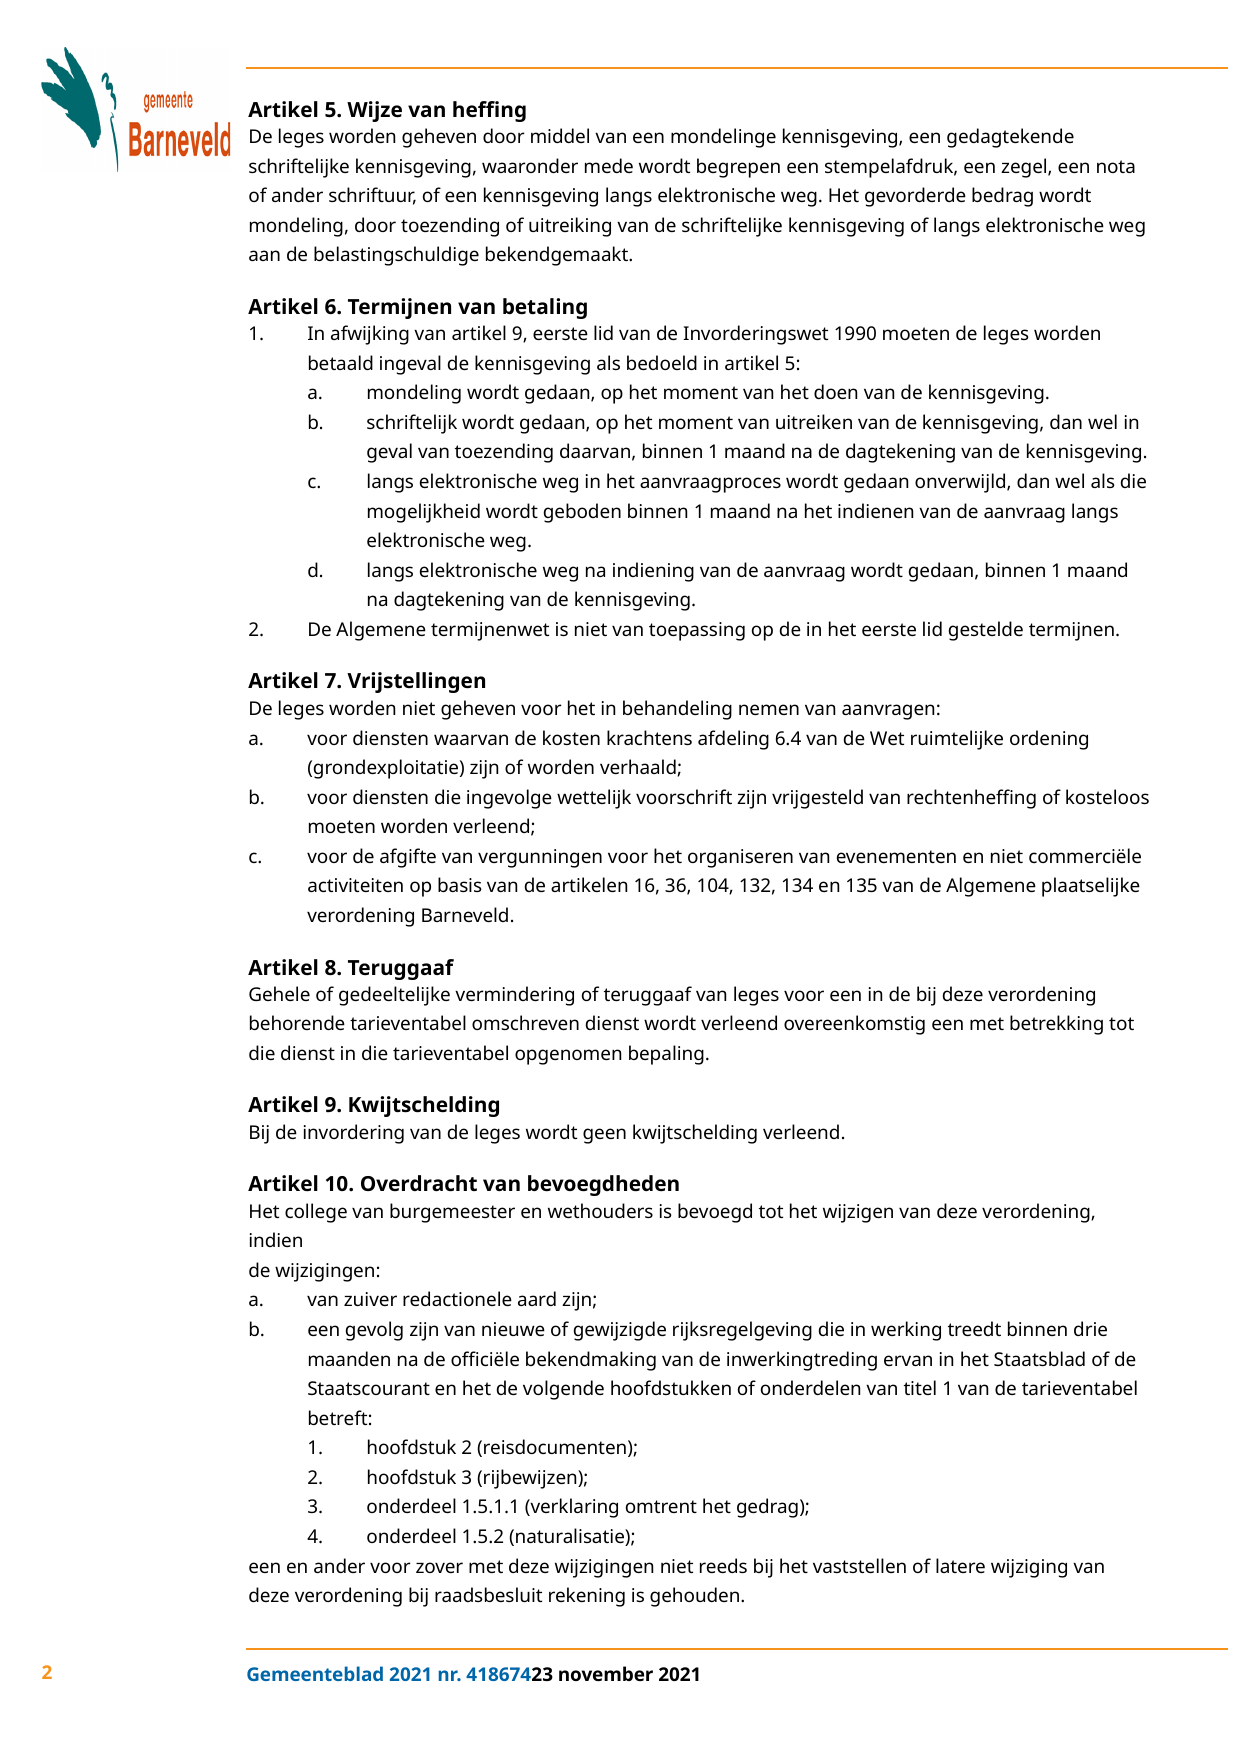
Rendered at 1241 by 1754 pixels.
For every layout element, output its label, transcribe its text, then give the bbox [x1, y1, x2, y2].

text de wijzigingen: [248, 1257, 1152, 1283]
text een en ander voor zover met deze wijzigingen niet reeds bij het vaststellen of latere wijziging van deze verordening bij raadsbesluit rekening is gehouden. [248, 1553, 1152, 1608]
text Gehele of gedeeltelijke vermindering of teruggaaf van leges voor een in de bij deze verordening behorende tarieventabel omschreven dienst wordt verleend overeenkomstig een met betrekking tot die dienst in die tarieventabel opgenomen bepaling. [248, 981, 1152, 1066]
text Artikel 8. Teruggaaf [248, 953, 1152, 981]
list voor diensten waarvan de kosten krachtens afdeling 6.4 van de Wet ruimtelijke ordening (grondexploitatie) zijn of worden verhaald; [248, 725, 1152, 780]
list De Algemene termijnenwet is niet van toepassing op de in het eerste lid gestelde termijnen. [248, 616, 1152, 642]
list een gevolg zijn van nieuwe of gewijzigde rijksregelgeving die in werking treedt binnen drie maanden na de officiële bekendmaking van de inwerkingtreding ervan in het Staatsblad of de Staatscourant en het de volgende hoofdstukken of onderdelen van titel 1 van de tarieventabel betreft: [248, 1316, 1152, 1431]
list mondeling wordt gedaan, op het moment van het doen van de kennisgeving. [307, 379, 1152, 405]
list langs elektronische weg in het aanvraagproces wordt gedaan onverwijld, dan wel als die mogelijkheid wordt geboden binnen 1 maand na het indienen van de aanvraag langs elektronische weg. [307, 468, 1152, 553]
text De leges worden geheven door middel van een mondelinge kennisgeving, een gedagtekende schriftelijke kennisgeving, waaronder mede wordt begrepen een stempelafdruk, een zegel, een nota of ander schriftuur, of een kennisgeving langs elektronische weg. Het gevorderde bedrag wordt mondeling, door toezending of uitreiking van de schriftelijke kennisgeving of langs elektronische weg aan de belastingschuldige bekendgemaakt. [248, 123, 1152, 267]
text Artikel 7. Vrijstellingen [248, 667, 1152, 695]
text Artikel 9. Kwijtschelding [248, 1091, 1152, 1119]
list van zuiver redactionele aard zijn; [248, 1287, 1152, 1312]
text Het college van burgemeester en wethouders is bevoegd tot het wijzigen van deze verordening, indien [248, 1198, 1152, 1253]
list In afwijking van artikel 9, eerste lid van de Invorderingswet 1990 moeten de leges worden betaald ingeval de kennisgeving als bedoeld in artikel 5: [248, 320, 1152, 376]
picture [41, 47, 231, 172]
list hoofdstuk 2 (reisdocumenten); [307, 1434, 1152, 1460]
list onderdeel 1.5.2 (naturalisatie); [307, 1523, 1152, 1549]
list voor de afgifte van vergunningen voor het organiseren van evenementen en niet commerciële activiteiten op basis van de artikelen 16, 36, 104, 132, 134 en 135 van de Algemene plaatselijke verordening Barneveld. [248, 843, 1152, 928]
list schriftelijk wordt gedaan, op het moment van uitreiken van de kennisgeving, dan wel in geval van toezending daarvan, binnen 1 maand na de dagtekening van de kennisgeving. [307, 409, 1152, 464]
list hoofdstuk 3 (rijbewijzen); [307, 1464, 1152, 1490]
text De leges worden niet geheven voor het in behandeling nemen van aanvragen: [248, 695, 1152, 721]
text Artikel 5. Wijze van heffing [248, 95, 1152, 123]
list voor diensten die ingevolge wettelijk voorschrift zijn vrijgesteld van rechtenheffing of kosteloos moeten worden verleend; [248, 784, 1152, 839]
list langs elektronische weg na indiening van de aanvraag wordt gedaan, binnen 1 maand na dagtekening van de kennisgeving. [307, 557, 1152, 612]
list onderdeel 1.5.1.1 (verklaring omtrent het gedrag); [307, 1494, 1152, 1519]
text Bij de invordering van de leges wordt geen kwijtschelding verleend. [248, 1119, 1152, 1145]
text Artikel 10. Overdracht van bevoegdheden [248, 1169, 1152, 1198]
text Artikel 6. Termijnen van betaling [248, 292, 1152, 320]
